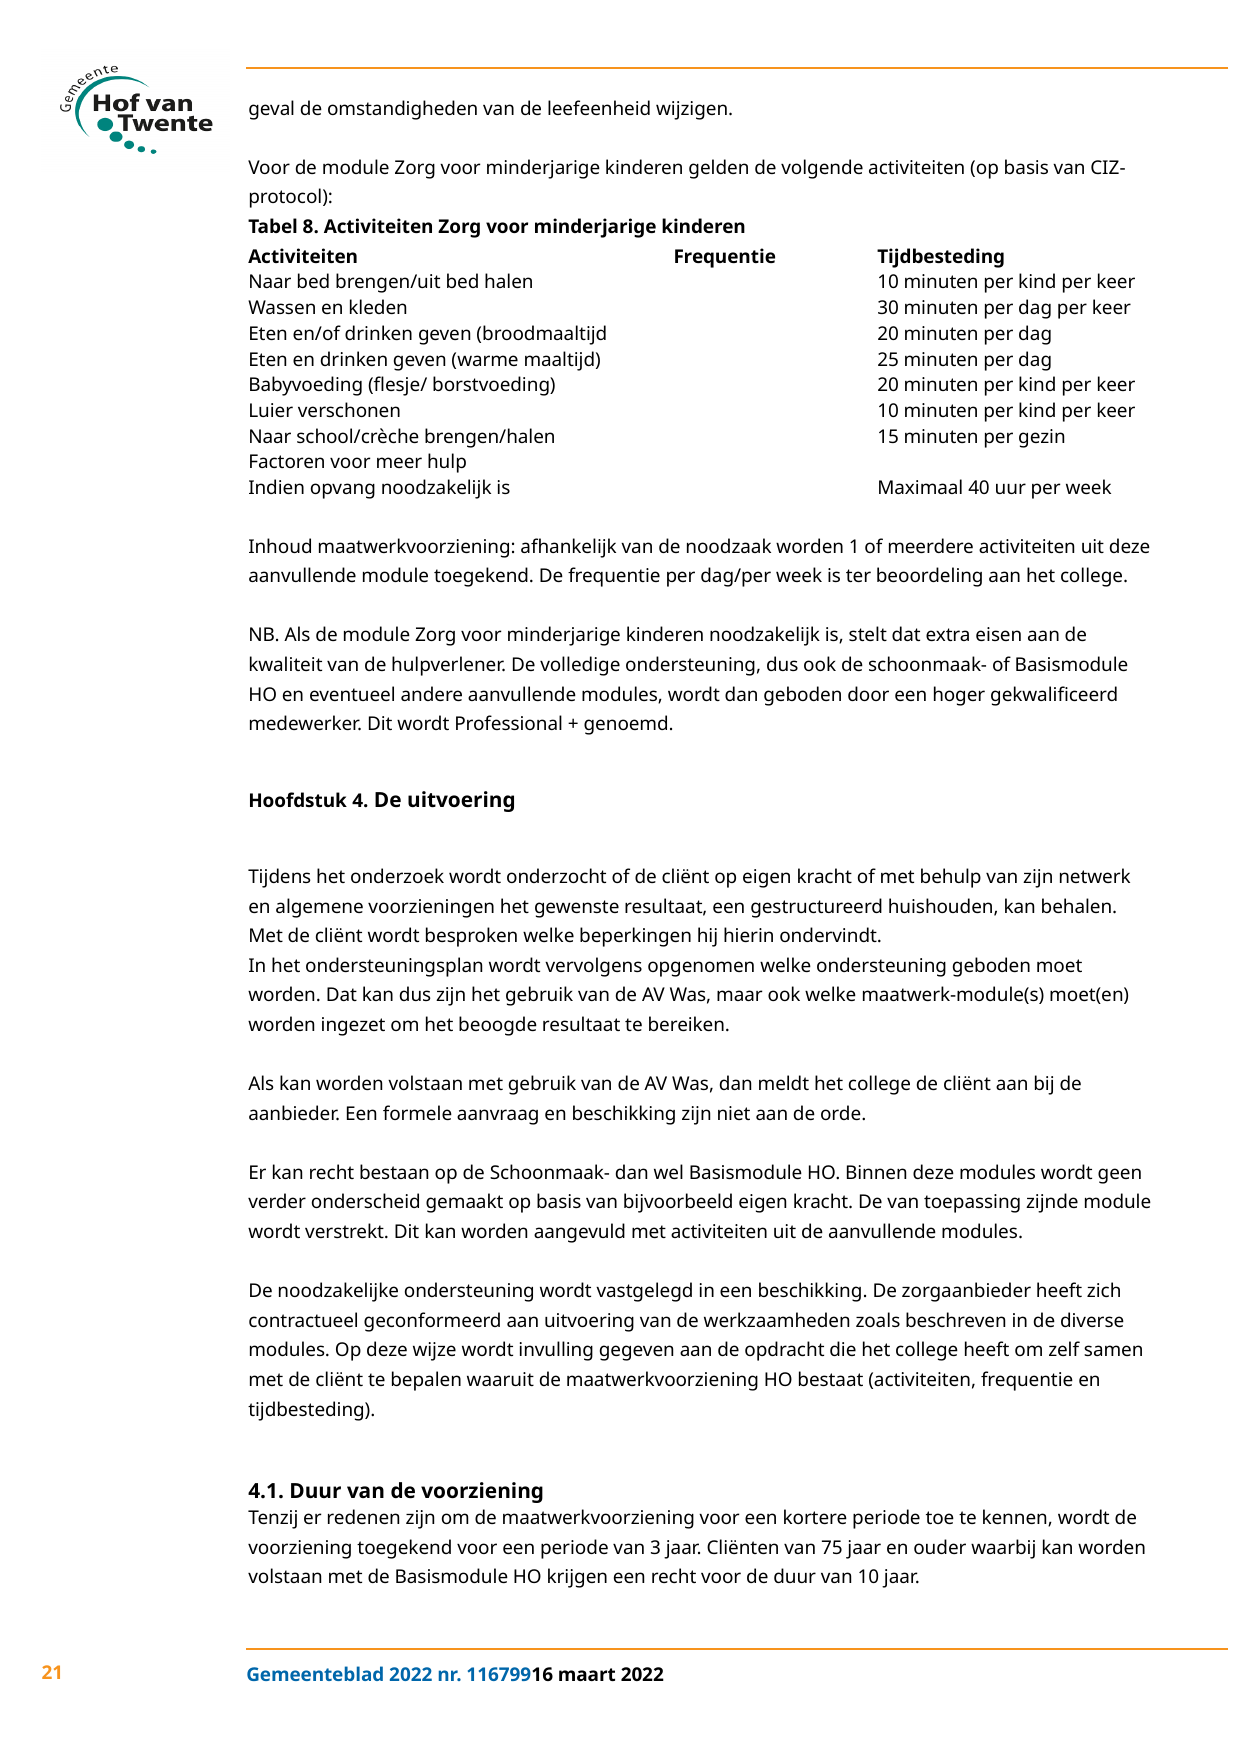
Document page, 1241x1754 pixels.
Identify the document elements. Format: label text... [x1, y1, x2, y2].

table_cell 25 minuten per dag [877, 346, 1152, 371]
table_cell Maximaal 40 uur per week [877, 474, 1152, 500]
table_cell 10 minuten per kind per keer [877, 269, 1152, 294]
text geval de omstandigheden van de leefeenheid wijzigen. [248, 95, 1152, 121]
picture [41, 47, 231, 172]
table_cell [673, 346, 877, 371]
table_cell [673, 294, 877, 320]
table_header Activiteiten [248, 243, 673, 268]
text In het ondersteuningsplan wordt vervolgens opgenomen welke ondersteuning geboden moet worden. Dat kan dus zijn het gebruik van de AV Was, maar ook welke maatwerk-module(s) moet(en) worden ingezet om het beoogde resultaat te bereiken. [248, 952, 1152, 1037]
table_cell 20 minuten per kind per keer [877, 371, 1152, 397]
text Tabel 8. Activiteiten Zorg voor minderjarige kinderen [248, 213, 1152, 239]
text Hoofdstuk 4. De uitvoering [248, 786, 1152, 814]
table_cell Eten en/of drinken geven (broodmaaltijd [248, 320, 673, 346]
table_header Frequentie [673, 243, 877, 268]
text Tenzij er redenen zijn om de maatwerkvoorziening voor een kortere periode toe te kennen, wordt de voorziening toegekend voor een periode van 3 jaar. Cliënten van 75 jaar en ouder waarbij kan worden volstaan met de Basismodule HO krijgen een recht voor de duur van 10 jaar. [248, 1504, 1152, 1589]
table_header Tijdbesteding [877, 243, 1152, 268]
text 4.1. Duur van de voorziening [248, 1476, 1152, 1504]
table_cell 10 minuten per kind per keer [877, 397, 1152, 423]
text Inhoud maatwerkvoorziening: afhankelijk van de noodzaak worden 1 of meerdere activiteiten uit deze aanvullende module toegekend. De frequentie per dag/per week is ter beoordeling aan het college. [248, 533, 1152, 588]
text De noodzakelijke ondersteuning wordt vastgelegd in een beschikking. De zorgaanbieder heeft zich contractueel geconformeerd aan uitvoering van de werkzaamheden zoals beschreven in de diverse modules. Op deze wijze wordt invulling gegeven aan de opdracht die het college heeft om zelf samen met de cliënt te bepalen waaruit de maatwerkvoorziening HO bestaat (activiteiten, frequentie en tijdbesteding). [248, 1277, 1152, 1422]
table_cell [673, 397, 877, 423]
text Er kan recht bestaan op de Schoonmaak- dan wel Basismodule HO. Binnen deze modules wordt geen verder onderscheid gemaakt op basis van bijvoorbeeld eigen kracht. De van toepassing zijnde module wordt verstrekt. Dit kan worden aangevuld met activiteiten uit de aanvullende modules. [248, 1159, 1152, 1244]
table_cell Wassen en kleden [248, 294, 673, 320]
table_cell Naar bed brengen/uit bed halen [248, 269, 673, 294]
text Als kan worden volstaan met gebruik van de AV Was, dan meldt het college de cliënt aan bij de aanbieder. Een formele aanvraag en beschikking zijn niet aan de orde. [248, 1070, 1152, 1126]
table_cell Indien opvang noodzakelijk is [248, 474, 673, 500]
table_cell Luier verschonen [248, 397, 673, 423]
text Tijdens het onderzoek wordt onderzocht of de cliënt op eigen kracht of met behulp van zijn netwerk en algemene voorzieningen het gewenste resultaat, een gestructureerd huishouden, kan behalen. Met de cliënt wordt besproken welke beperkingen hij hierin ondervindt. [248, 863, 1152, 948]
table_cell [877, 449, 1152, 474]
table_cell [673, 371, 877, 397]
table_cell Babyvoeding (flesje/ borstvoeding) [248, 371, 673, 397]
table_cell Factoren voor meer hulp [248, 449, 673, 474]
table_cell [673, 449, 877, 474]
table_cell Eten en drinken geven (warme maaltijd) [248, 346, 673, 371]
table_cell 30 minuten per dag per keer [877, 294, 1152, 320]
table_cell 15 minuten per gezin [877, 423, 1152, 449]
table_cell [673, 423, 877, 449]
table_cell Naar school/crèche brengen/halen [248, 423, 673, 449]
table_cell [673, 269, 877, 294]
text Voor de module Zorg voor minderjarige kinderen gelden de volgende activiteiten (op basis van CIZ-protocol): [248, 154, 1152, 209]
table_cell 20 minuten per dag [877, 320, 1152, 346]
text NB. Als de module Zorg voor minderjarige kinderen noodzakelijk is, stelt dat extra eisen aan de kwaliteit van de hulpverlener. De volledige ondersteuning, dus ook de schoonmaak- of Basismodule HO en eventueel andere aanvullende modules, wordt dan geboden door een hoger gekwalificeerd medewerker. Dit wordt Professional + genoemd. [248, 622, 1152, 736]
table_cell [673, 474, 877, 500]
table_cell [673, 320, 877, 346]
